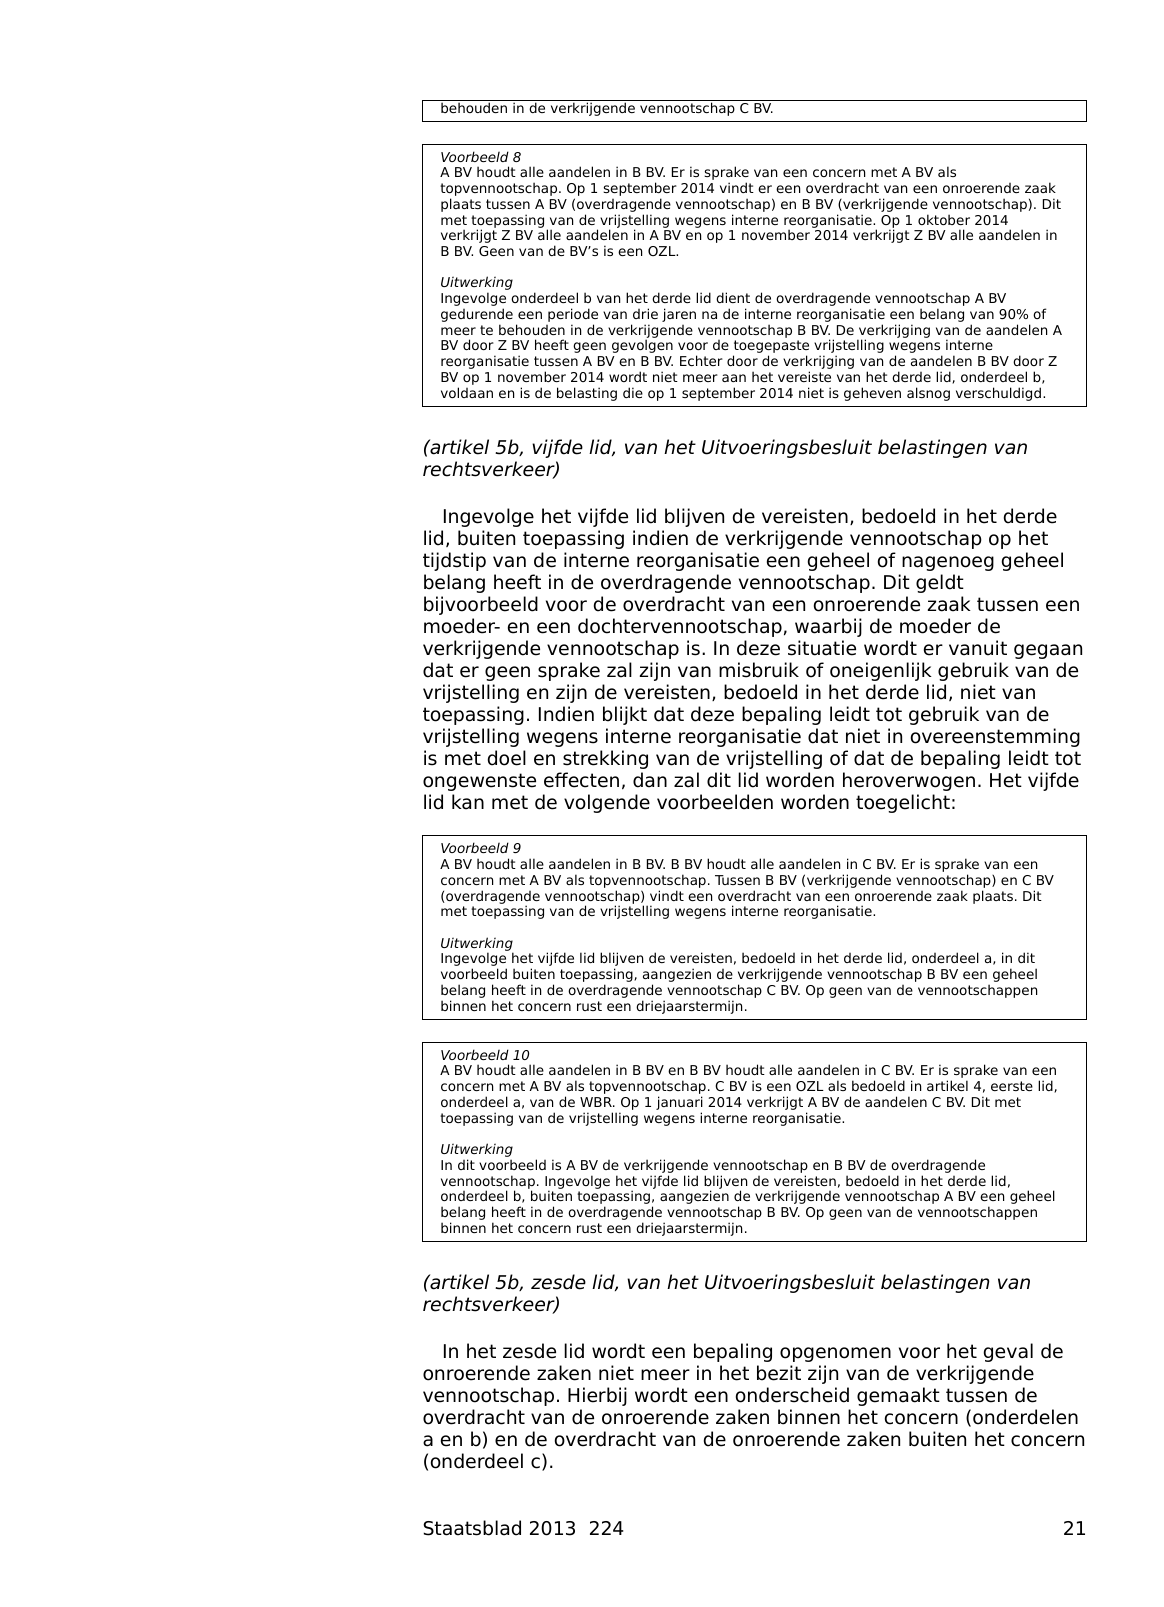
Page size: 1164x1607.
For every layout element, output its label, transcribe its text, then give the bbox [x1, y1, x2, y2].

table_header Voorbeeld 8 [434, 145, 1074, 165]
table_header [1075, 836, 1086, 857]
table_header [1075, 1043, 1086, 1063]
table_cell [1075, 275, 1086, 291]
table_header Voorbeeld 10 [434, 1043, 1074, 1063]
table_cell [1075, 165, 1086, 259]
table_header [1075, 145, 1086, 165]
table_cell [423, 1063, 434, 1126]
table_cell Ingevolge het vijfde lid blijven de vereisten, bedoeld in het derde lid, onderdeel a, in dit voorbeeld buiten toepassing, aangezien de verkrijgende vennootschap B BV een geheel belang heeft in de overdragende vennootschap C BV. Op geen van de vennootschappen binnen het concern rust een driejaarstermijn. [434, 951, 1074, 1019]
text Ingevolge het vijfde lid blijven de vereisten, bedoeld in het derde lid, buiten toepassing indien de verkrijgende vennootschap op het tijdstip van de interne reorganisatie een geheel of nagenoeg geheel belang heeft in de overdragende vennootschap. Dit geldt bijvoorbeeld voor de overdracht van een onroerende zaak tussen een moeder- en een dochtervennootschap, waarbij de moeder de verkrijgende vennootschap is. In deze situatie wordt er vanuit gegaan dat er geen sprake zal zijn van misbruik of oneigenlijk gebruik van de vrijstelling en zijn de vereisten, bedoeld in het derde lid, niet van toepassing. Indien blijkt dat deze bepaling leidt tot gebruik van de vrijstelling wegens interne reorganisatie dat niet in overeenstemming is met doel en strekking van de vrijstelling of dat de bepaling leidt tot ongewenste effecten, dan zal dit lid worden heroverwogen. Het vijfde lid kan met de volgende voorbeelden worden toegelicht: [422, 506, 1087, 813]
table_cell [1075, 1142, 1086, 1158]
table_cell [1075, 936, 1086, 951]
table_cell Uitwerking [434, 936, 1074, 951]
table_cell A BV houdt alle aandelen in B BV. B BV houdt alle aandelen in C BV. Er is sprake van een concern met A BV als topvennootschap. Tussen B BV (verkrijgende vennootschap) en C BV (overdragende vennootschap) vindt een overdracht van een onroerende zaak plaats. Dit met toepassing van de vrijstelling wegens interne reorganisatie. [434, 857, 1074, 920]
table_cell [434, 920, 1074, 936]
table_cell [434, 1126, 1074, 1142]
table_cell [1075, 101, 1086, 121]
table_cell [423, 1158, 434, 1241]
table_cell [423, 857, 434, 920]
table_cell A BV houdt alle aandelen in B BV. Er is sprake van een concern met A BV als topvennootschap. Op 1 september 2014 vindt er een overdracht van een onroerende zaak plaats tussen A BV (overdragende vennootschap) en B BV (verkrijgende vennootschap). Dit met toepassing van de vrijstelling wegens interne reorganisatie. Op 1 oktober 2014 verkrijgt Z BV alle aandelen in A BV en op 1 november 2014 verkrijgt Z BV alle aandelen in B BV. Geen van de BV’s is een OZL. [434, 165, 1074, 259]
table_cell [423, 291, 434, 406]
table_cell [423, 165, 434, 259]
table_cell behouden in de verkrijgende vennootschap C BV. [434, 101, 1074, 121]
table_cell [1075, 857, 1086, 920]
table_cell [423, 101, 434, 121]
table_cell [434, 260, 1074, 275]
table_cell [1075, 1158, 1086, 1241]
table_header [423, 836, 434, 857]
table_cell [423, 260, 434, 275]
table_cell [1075, 1126, 1086, 1142]
table_header [423, 145, 434, 165]
table_cell [1075, 291, 1086, 406]
table_cell [1075, 260, 1086, 275]
table_header [423, 1043, 434, 1063]
table_cell In dit voorbeeld is A BV de verkrijgende vennootschap en B BV de overdragende vennootschap. Ingevolge het vijfde lid blijven de vereisten, bedoeld in het derde lid, onderdeel b, buiten toepassing, aangezien de verkrijgende vennootschap A BV een geheel belang heeft in de overdragende vennootschap B BV. Op geen van de vennootschappen binnen het concern rust een driejaarstermijn. [434, 1158, 1074, 1241]
table_cell Uitwerking [434, 275, 1074, 291]
table_cell [423, 936, 434, 951]
table_cell [423, 920, 434, 936]
table_cell Uitwerking [434, 1142, 1074, 1158]
subtitle (artikel 5b, vijfde lid, van het Uitvoeringsbesluit belastingen van rechtsverkeer) [422, 437, 1087, 481]
table_cell [423, 1126, 434, 1142]
table_cell [1075, 1063, 1086, 1126]
table_header Voorbeeld 9 [434, 836, 1074, 857]
table_cell A BV houdt alle aandelen in B BV en B BV houdt alle aandelen in C BV. Er is sprake van een concern met A BV als topvennootschap. C BV is een OZL als bedoeld in artikel 4, eerste lid, onderdeel a, van de WBR. Op 1 januari 2014 verkrijgt A BV de aandelen C BV. Dit met toepassing van de vrijstelling wegens interne reorganisatie. [434, 1063, 1074, 1126]
subtitle (artikel 5b, zesde lid, van het Uitvoeringsbesluit belastingen van rechtsverkeer) [422, 1272, 1087, 1316]
table_cell [423, 1142, 434, 1158]
table_cell [423, 951, 434, 1019]
text In het zesde lid wordt een bepaling opgenomen voor het geval de onroerende zaken niet meer in het bezit zijn van de verkrijgende vennootschap. Hierbij wordt een onderscheid gemaakt tussen de overdracht van de onroerende zaken binnen het concern (onderdelen a en b) en de overdracht van de onroerende zaken buiten het concern (onderdeel c). [422, 1341, 1087, 1473]
table_cell [1075, 951, 1086, 1019]
table_cell Ingevolge onderdeel b van het derde lid dient de overdragende vennootschap A BV gedurende een periode van drie jaren na de interne reorganisatie een belang van 90% of meer te behouden in de verkrijgende vennootschap B BV. De verkrijging van de aandelen A BV door Z BV heeft geen gevolgen voor de toegepaste vrijstelling wegens interne reorganisatie tussen A BV en B BV. Echter door de verkrijging van de aandelen B BV door Z BV op 1 november 2014 wordt niet meer aan het vereiste van het derde lid, onderdeel b, voldaan en is de belasting die op 1 september 2014 niet is geheven alsnog verschuldigd. [434, 291, 1074, 406]
table_cell [423, 275, 434, 291]
table_cell [1075, 920, 1086, 936]
